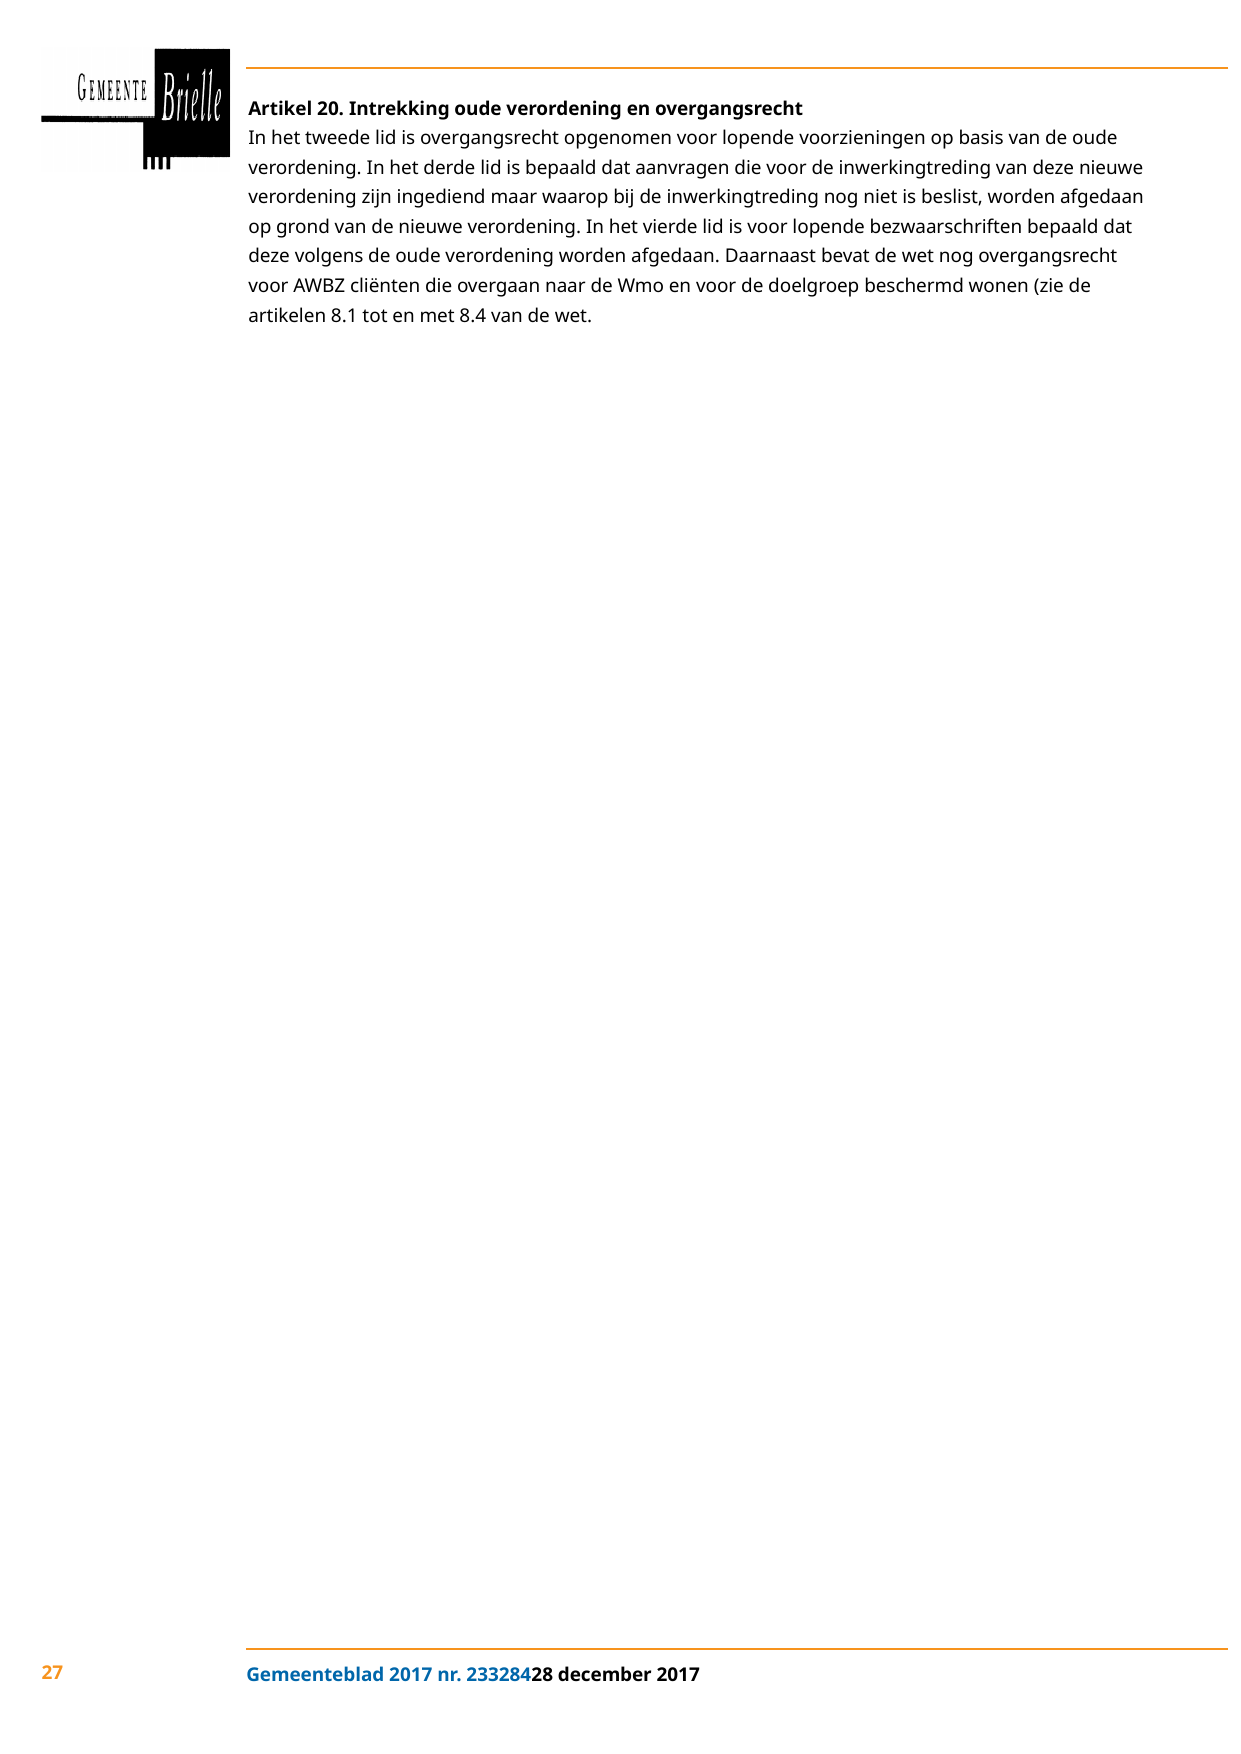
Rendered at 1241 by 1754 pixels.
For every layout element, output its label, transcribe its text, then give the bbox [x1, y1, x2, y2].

text Artikel 20. Intrekking oude verordening en overgangsrecht [248, 95, 1152, 121]
text In het tweede lid is overgangsrecht opgenomen voor lopende voorzieningen op basis van de oude verordening. In het derde lid is bepaald dat aanvragen die voor de inwerkingtreding van deze nieuwe verordening zijn ingediend maar waarop bij de inwerkingtreding nog niet is beslist, worden afgedaan op grond van de nieuwe verordening. In het vierde lid is voor lopende bezwaarschriften bepaald dat deze volgens de oude verordening worden afgedaan. Daarnaast bevat de wet nog overgangsrecht voor AWBZ cliënten die overgaan naar de Wmo en voor de doelgroep beschermd wonen (zie de artikelen 8.1 tot en met 8.4 van de wet. [248, 124, 1152, 328]
picture [41, 47, 231, 172]
